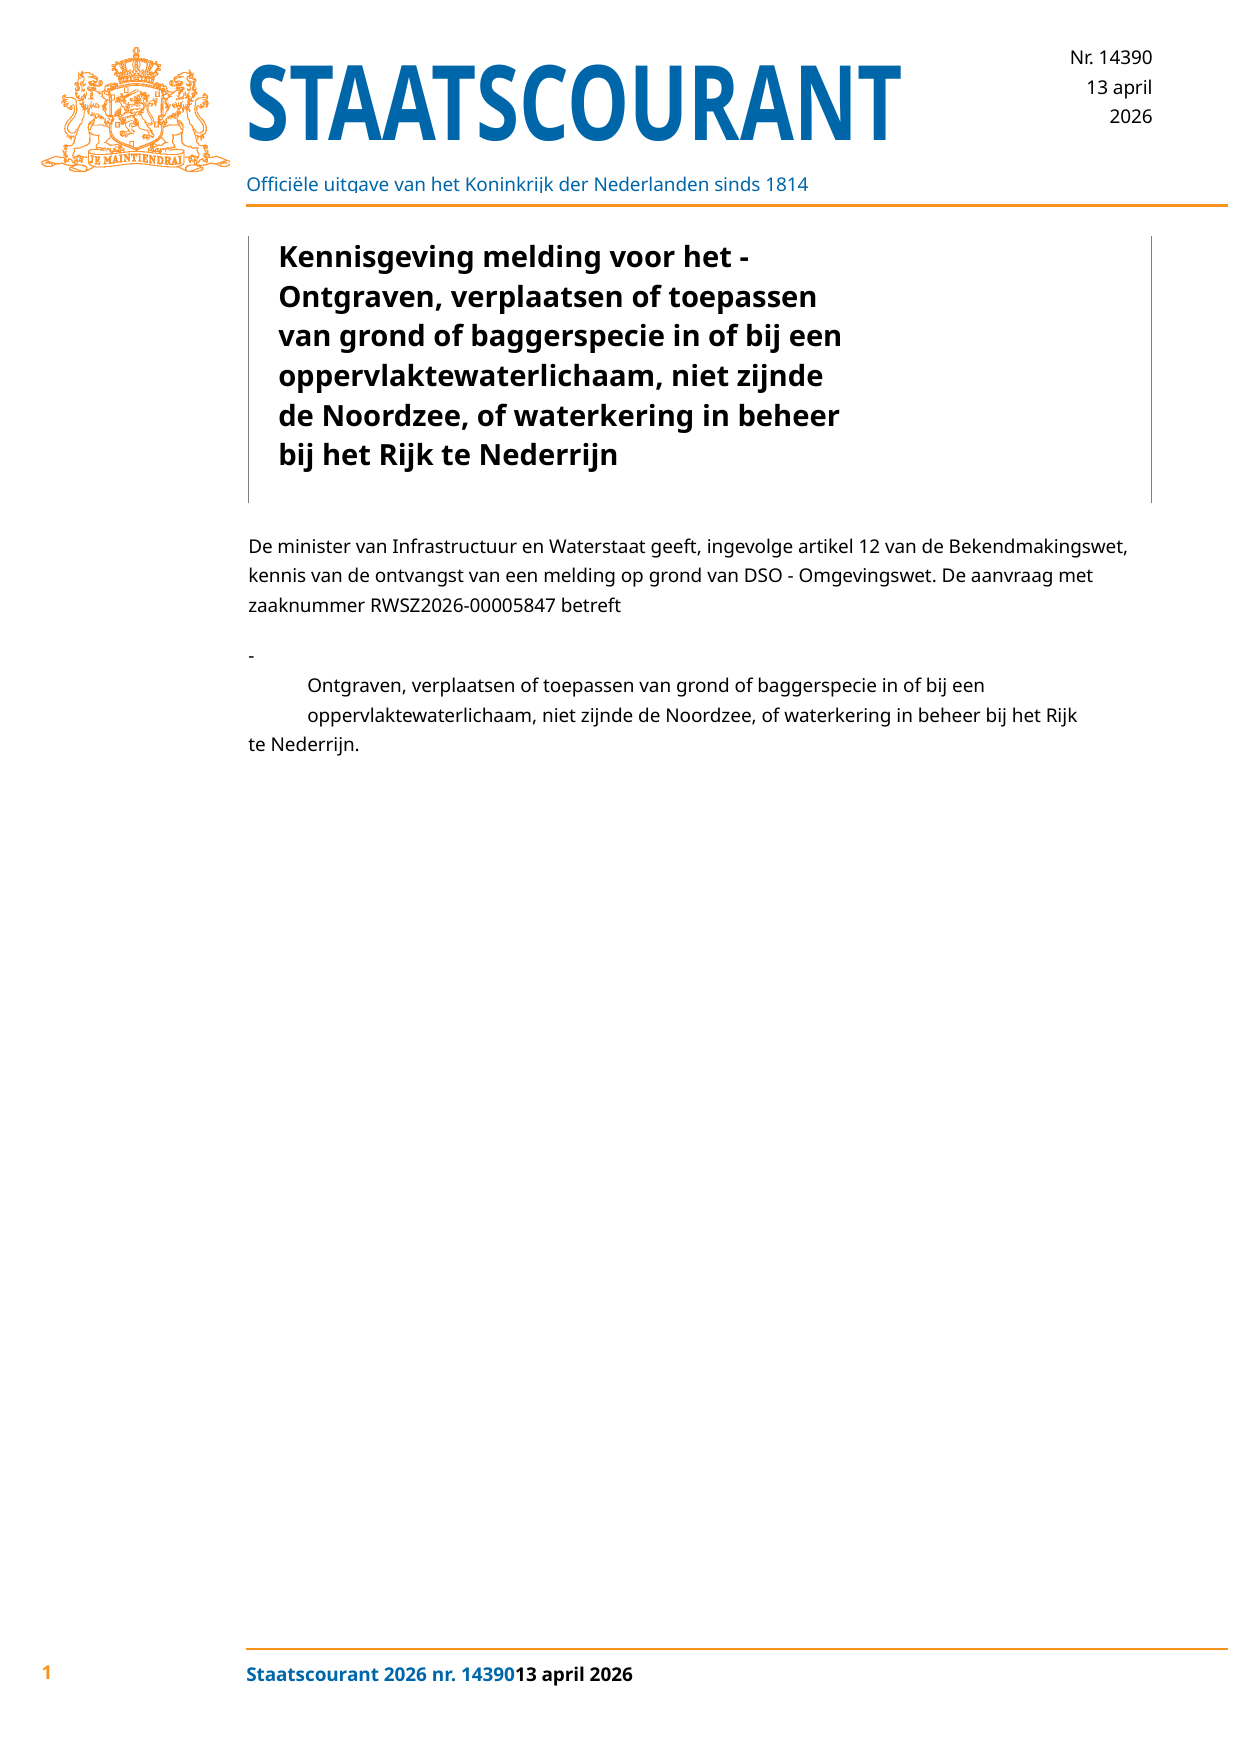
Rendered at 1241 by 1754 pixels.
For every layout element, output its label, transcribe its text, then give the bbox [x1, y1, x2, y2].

picture [912, 236, 1090, 414]
text De minister van Infrastructuur en Waterstaat geeft, ingevolge artikel 12 van de Bekendmakingswet, kennis van de ontvangst van een melding op grond van DSO - Omgevingswet. De aanvraag met zaaknummer RWSZ2026-00005847 betreft [248, 533, 1152, 618]
table_header [850, 414, 1151, 503]
table_header [850, 236, 912, 413]
table_header Kennisgeving melding voor het -Ontgraven, verplaatsen of toepassen van grond of baggerspecie in of bij een oppervlaktewaterlichaam, niet zijnde de Noordzee, of waterkering in beheer bij het Rijk te Nederrijn [249, 236, 850, 503]
picture [41, 47, 231, 172]
table_header [1090, 236, 1151, 413]
list Ontgraven, verplaatsen of toepassen van grond of baggerspecie in of bij een oppervlaktewaterlichaam, niet zijnde de Noordzee, of waterkering in beheer bij het Rijk [248, 672, 1152, 727]
text te Nederrijn. [248, 731, 1152, 757]
